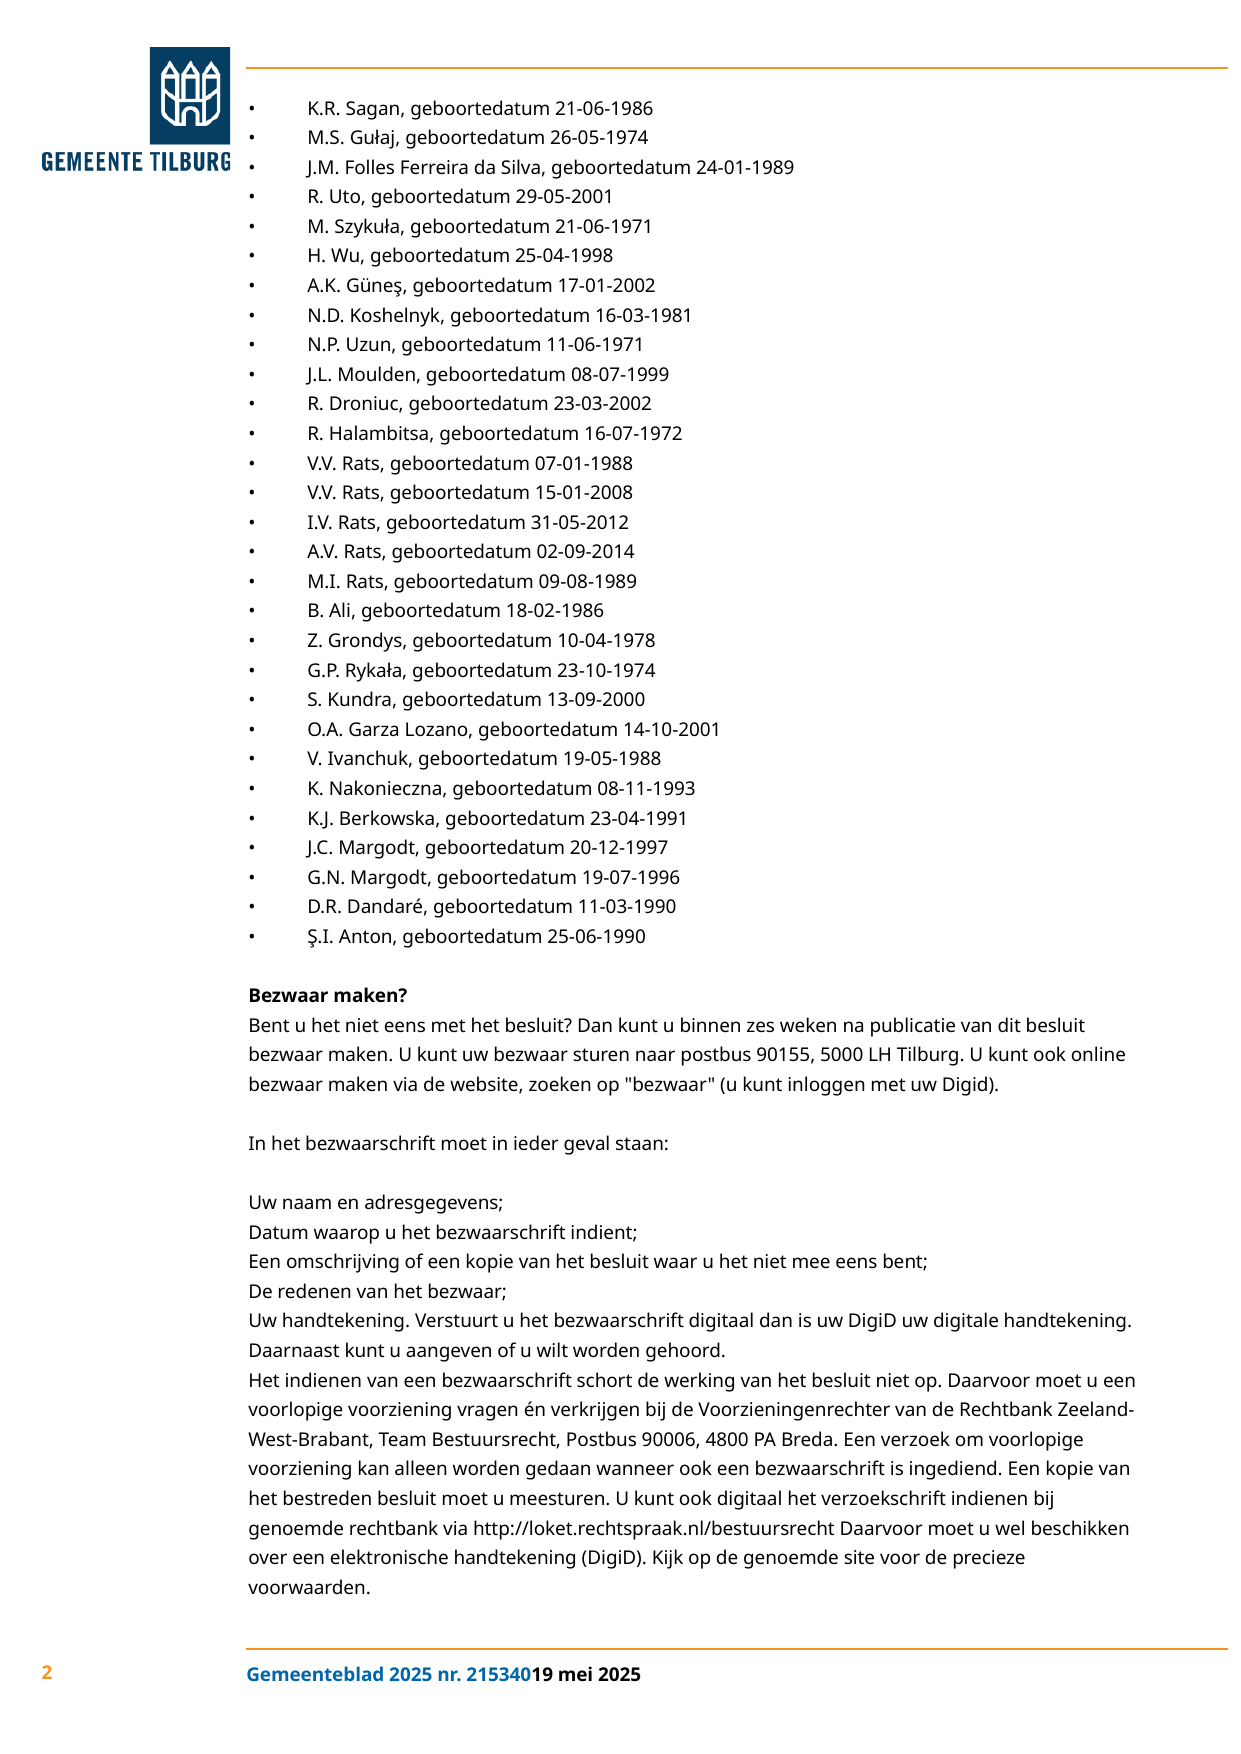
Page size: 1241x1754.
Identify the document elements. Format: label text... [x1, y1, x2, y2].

list K.R. Sagan, geboortedatum 21-06-1986 [248, 95, 1152, 121]
text Daarnaast kunt u aangeven of u wilt worden gehoord. [248, 1337, 1152, 1363]
list Z. Grondys, geboortedatum 10-04-1978 [248, 627, 1152, 653]
text Het indienen van een bezwaarschrift schort de werking van het besluit niet op. Daarvoor moet u een voorlopige voorziening vragen én verkrijgen bij de Voorzieningenrechter van de Rechtbank Zeeland-West-Brabant, Team Bestuursrecht, Postbus 90006, 4800 PA Breda. Een verzoek om voorlopige voorziening kan alleen worden gedaan wanneer ook een bezwaarschrift is ingediend. Een kopie van het bestreden besluit moet u meesturen. U kunt ook digitaal het verzoekschrift indienen bij genoemde rechtbank via http://loket.rechtspraak.nl/bestuursrecht Daarvoor moet u wel beschikken over een elektronische handtekening (DigiD). Kijk op de genoemde site voor de precieze voorwaarden. [248, 1367, 1152, 1600]
list K.J. Berkowska, geboortedatum 23-04-1991 [248, 805, 1152, 831]
list N.P. Uzun, geboortedatum 11-06-1971 [248, 331, 1152, 357]
list R. Halambitsa, geboortedatum 16-07-1972 [248, 420, 1152, 446]
text Bezwaar maken? [248, 982, 1152, 1008]
text In het bezwaarschrift moet in ieder geval staan: [248, 1130, 1152, 1156]
list A.V. Rats, geboortedatum 02-09-2014 [248, 538, 1152, 564]
list G.P. Rykała, geboortedatum 23-10-1974 [248, 657, 1152, 683]
list A.K. Güneş, geboortedatum 17-01-2002 [248, 272, 1152, 298]
list N.D. Koshelnyk, geboortedatum 16-03-1981 [248, 302, 1152, 328]
text Uw handtekening. Verstuurt u het bezwaarschrift digitaal dan is uw DigiD uw digitale handtekening. [248, 1308, 1152, 1333]
list H. Wu, geboortedatum 25-04-1998 [248, 243, 1152, 268]
list V.V. Rats, geboortedatum 15-01-2008 [248, 479, 1152, 505]
list O.A. Garza Lozano, geboortedatum 14-10-2001 [248, 716, 1152, 742]
text Uw naam en adresgegevens; [248, 1189, 1152, 1215]
list V.V. Rats, geboortedatum 07-01-1988 [248, 450, 1152, 476]
list R. Uto, geboortedatum 29-05-2001 [248, 183, 1152, 209]
list J.M. Folles Ferreira da Silva, geboortedatum 24-01-1989 [248, 154, 1152, 180]
list B. Ali, geboortedatum 18-02-1986 [248, 598, 1152, 623]
list I.V. Rats, geboortedatum 31-05-2012 [248, 509, 1152, 535]
list M.I. Rats, geboortedatum 09-08-1989 [248, 568, 1152, 594]
list K. Nakonieczna, geboortedatum 08-11-1993 [248, 775, 1152, 801]
list D.R. Dandaré, geboortedatum 11-03-1990 [248, 893, 1152, 919]
list Ş.I. Anton, geboortedatum 25-06-1990 [248, 923, 1152, 949]
list J.C. Margodt, geboortedatum 20-12-1997 [248, 834, 1152, 860]
picture [41, 47, 231, 172]
list M. Szykuła, geboortedatum 21-06-1971 [248, 213, 1152, 239]
text Datum waarop u het bezwaarschrift indient; [248, 1219, 1152, 1245]
text Bent u het niet eens met het besluit? Dan kunt u binnen zes weken na publicatie van dit besluit bezwaar maken. U kunt uw bezwaar sturen naar postbus 90155, 5000 LH Tilburg. U kunt ook online bezwaar maken via de website, zoeken op "bezwaar" (u kunt inloggen met uw Digid). [248, 1012, 1152, 1097]
text De redenen van het bezwaar; [248, 1278, 1152, 1304]
list R. Droniuc, geboortedatum 23-03-2002 [248, 391, 1152, 416]
list G.N. Margodt, geboortedatum 19-07-1996 [248, 864, 1152, 890]
list S. Kundra, geboortedatum 13-09-2000 [248, 686, 1152, 712]
list J.L. Moulden, geboortedatum 08-07-1999 [248, 361, 1152, 387]
list M.S. Gułaj, geboortedatum 26-05-1974 [248, 124, 1152, 150]
list V. Ivanchuk, geboortedatum 19-05-1988 [248, 746, 1152, 771]
text Een omschrijving of een kopie van het besluit waar u het niet mee eens bent; [248, 1248, 1152, 1274]
